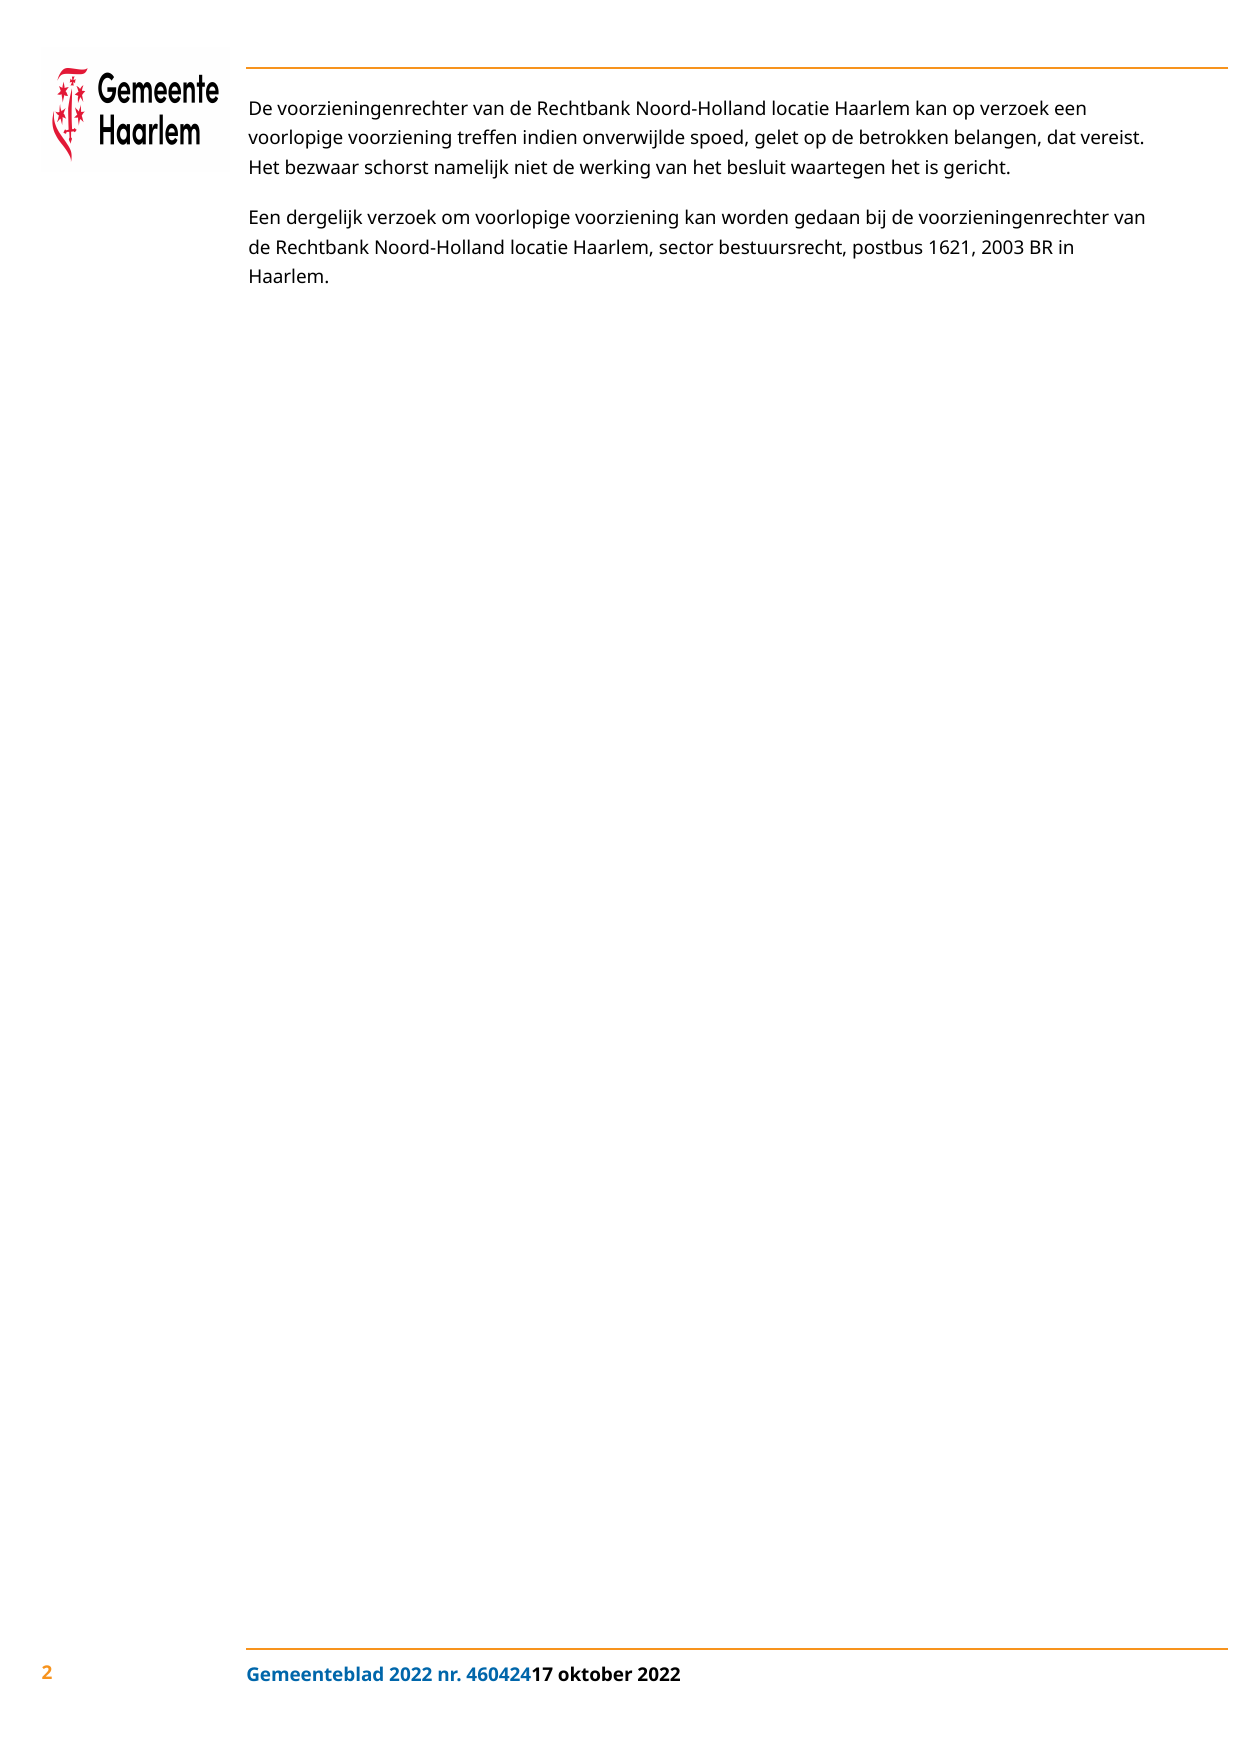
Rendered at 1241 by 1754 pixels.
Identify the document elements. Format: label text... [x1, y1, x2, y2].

picture [41, 47, 231, 172]
text De voorzieningenrechter van de Rechtbank Noord-Holland locatie Haarlem kan op verzoek een voorlopige voorziening treffen indien onverwijlde spoed, gelet op de betrokken belangen, dat vereist. Het bezwaar schorst namelijk niet de werking van het besluit waartegen het is gericht. [248, 95, 1152, 180]
text Een dergelijk verzoek om voorlopige voorziening kan worden gedaan bij de voorzieningenrechter van de Rechtbank Noord-Holland locatie Haarlem, sector bestuursrecht, postbus 1621, 2003 BR in Haarlem. [248, 204, 1152, 289]
